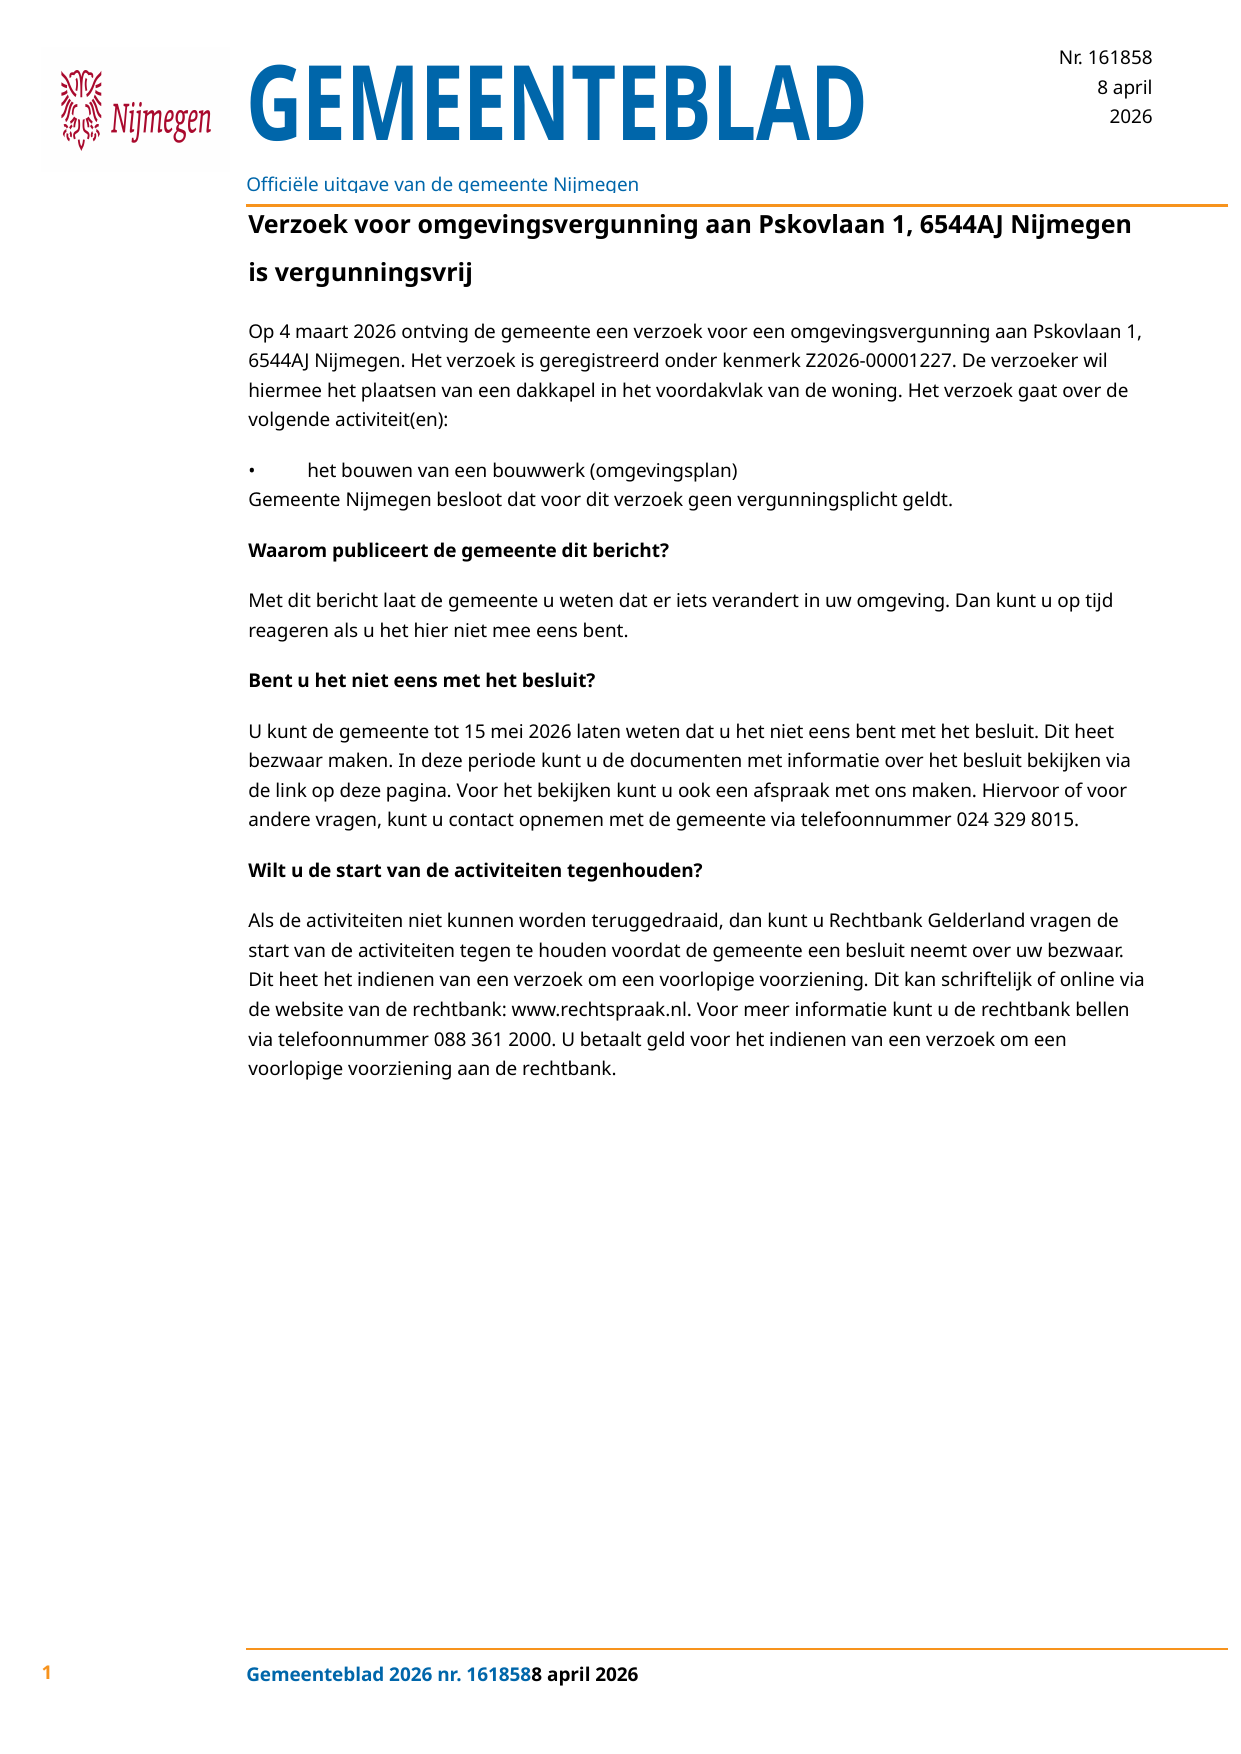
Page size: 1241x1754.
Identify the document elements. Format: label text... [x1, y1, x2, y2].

text U kunt de gemeente tot 15 mei 2026 laten weten dat u het niet eens bent met het besluit. Dit heet bezwaar maken. In deze periode kunt u de documenten met informatie over het besluit bekijken via de link op deze pagina. Voor het bekijken kunt u ook een afspraak met ons maken. Hiervoor of voor andere vragen, kunt u contact opnemen met de gemeente via telefoonnummer 024 329 8015. [248, 718, 1152, 832]
text Gemeente Nijmegen besloot dat voor dit verzoek geen vergunningsplicht geldt. [248, 487, 1152, 512]
text Wilt u de start van de activiteiten tegenhouden? [248, 857, 1152, 883]
text Waarom publiceert de gemeente dit bericht? [248, 537, 1152, 563]
text Als de activiteiten niet kunnen worden teruggedraaid, dan kunt u Rechtbank Gelderland vragen de start van de activiteiten tegen te houden voordat de gemeente een besluit neemt over uw bezwaar. Dit heet het indienen van een verzoek om een voorlopige voorziening. Dit kan schriftelijk of online via de website van de rechtbank: www.rechtspraak.nl. Voor meer informatie kunt u de rechtbank bellen via telefoonnummer 088 361 2000. U betaalt geld voor het indienen van een verzoek om een voorlopige voorziening aan de rechtbank. [248, 907, 1152, 1081]
list het bouwen van een bouwwerk (omgevingsplan) [248, 457, 1152, 483]
text Op 4 maart 2026 ontving de gemeente een verzoek voor een omgevingsvergunning aan Pskovlaan 1, 6544AJ Nijmegen. Het verzoek is geregistreerd onder kenmerk Z2026-00001227. De verzoeker wil hiermee het plaatsen van een dakkapel in het voordakvlak van de woning. Het verzoek gaat over de volgende activiteit(en): [248, 318, 1152, 432]
text Verzoek voor omgevingsvergunning aan Pskovlaan 1, 6544AJ Nijmegen is vergunningsvrij [248, 207, 1152, 288]
text Bent u het niet eens met het besluit? [248, 667, 1152, 693]
text Met dit bericht laat de gemeente u weten dat er iets verandert in uw omgeving. Dan kunt u op tijd reageren als u het hier niet mee eens bent. [248, 587, 1152, 643]
picture [41, 47, 231, 172]
